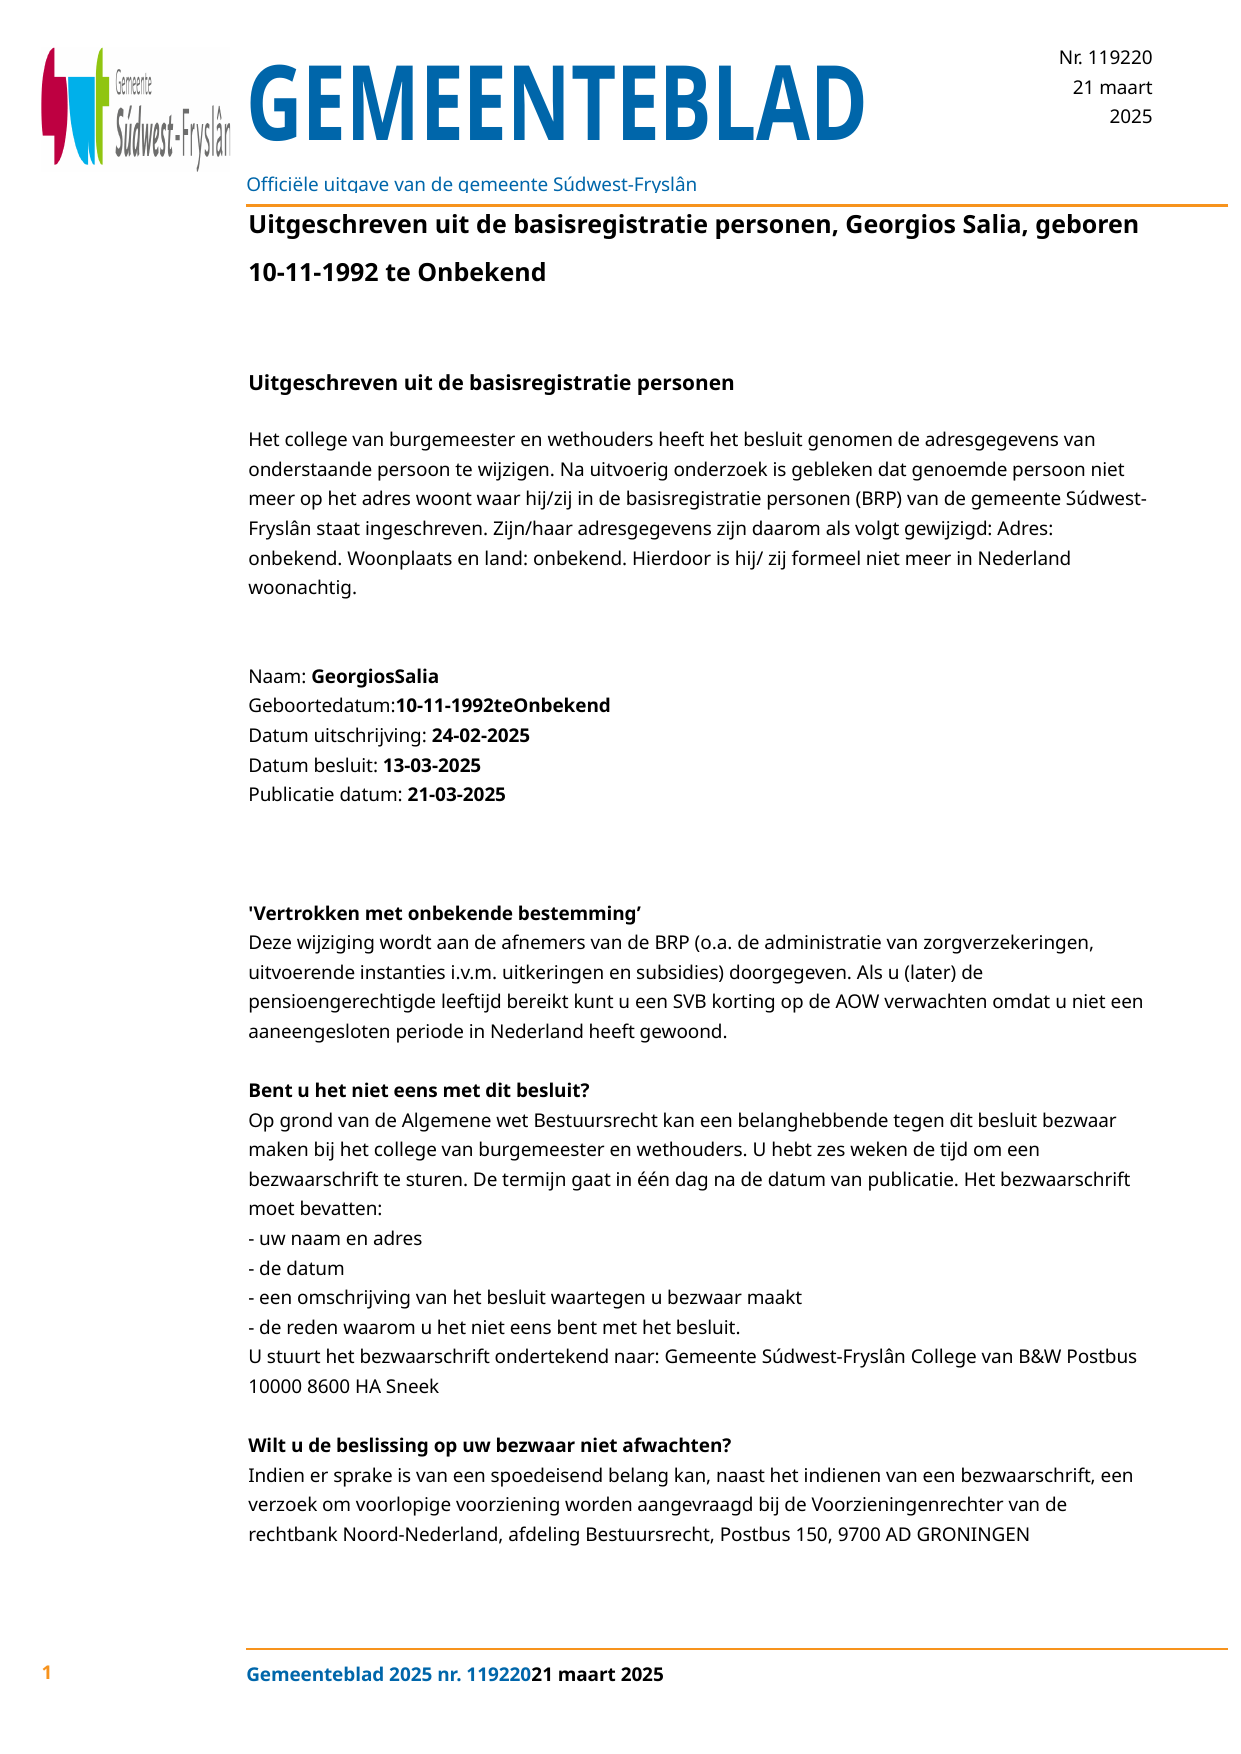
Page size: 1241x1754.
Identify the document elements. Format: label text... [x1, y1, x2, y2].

text Indien er sprake is van een spoedeisend belang kan, naast het indienen van een bezwaarschrift, een verzoek om voorlopige voorziening worden aangevraagd bij de Voorzieningenrechter van de rechtbank Noord-Nederland, afdeling Bestuursrecht, Postbus 150, 9700 AD GRONINGEN [248, 1462, 1152, 1547]
text U stuurt het bezwaarschrift ondertekend naar: Gemeente Súdwest-Fryslân College van B&W Postbus 10000 8600 HA Sneek [248, 1343, 1152, 1399]
text Datum besluit: 13-03-2025 [248, 752, 1152, 777]
text Bent u het niet eens met dit besluit? [248, 1077, 1152, 1103]
text 'Vertrokken met onbekende bestemming’ [248, 900, 1152, 925]
text Naam: GeorgiosSalia [248, 663, 1152, 689]
text Op grond van de Algemene wet Bestuursrecht kan een belanghebbende tegen dit besluit bezwaar maken bij het college van burgemeester en wethouders. U hebt zes weken de tijd om een bezwaarschrift te sturen. De termijn gaat in één dag na de datum van publicatie. Het bezwaarschrift moet bevatten: [248, 1107, 1152, 1221]
text Datum uitschrijving: 24-02-2025 [248, 722, 1152, 748]
text - de reden waarom u het niet eens bent met het besluit. [248, 1314, 1152, 1339]
text Het college van burgemeester en wethouders heeft het besluit genomen de adresgegevens van onderstaande persoon te wijzigen. Na uitvoerig onderzoek is gebleken dat genoemde persoon niet meer op het adres woont waar hij/zij in de basisregistratie personen (BRP) van de gemeente Súdwest-Fryslân staat ingeschreven. Zijn/haar adresgegevens zijn daarom als volgt gewijzigd: Adres: onbekend. Woonplaats en land: onbekend. Hierdoor is hij/ zij formeel niet meer in Nederland woonachtig. [248, 426, 1152, 600]
text - de datum [248, 1255, 1152, 1280]
text Deze wijziging wordt aan de afnemers van de BRP (o.a. de administratie van zorgverzekeringen, uitvoerende instanties i.v.m. uitkeringen en subsidies) doorgegeven. Als u (later) de pensioengerechtigde leeftijd bereikt kunt u een SVB korting op de AOW verwachten omdat u niet een aaneengesloten periode in Nederland heeft gewoond. [248, 929, 1152, 1044]
text Wilt u de beslissing op uw bezwaar niet afwachten? [248, 1432, 1152, 1458]
picture [41, 47, 231, 172]
text - uw naam en adres [248, 1225, 1152, 1251]
text Uitgeschreven uit de basisregistratie personen [248, 368, 1152, 397]
text Publicatie datum: 21-03-2025 [248, 781, 1152, 807]
text Geboortedatum:10-11-1992teOnbekend [248, 693, 1152, 718]
text Uitgeschreven uit de basisregistratie personen, Georgios Salia, geboren 10-11-1992 te Onbekend [248, 207, 1152, 288]
text - een omschrijving van het besluit waartegen u bezwaar maakt [248, 1284, 1152, 1310]
